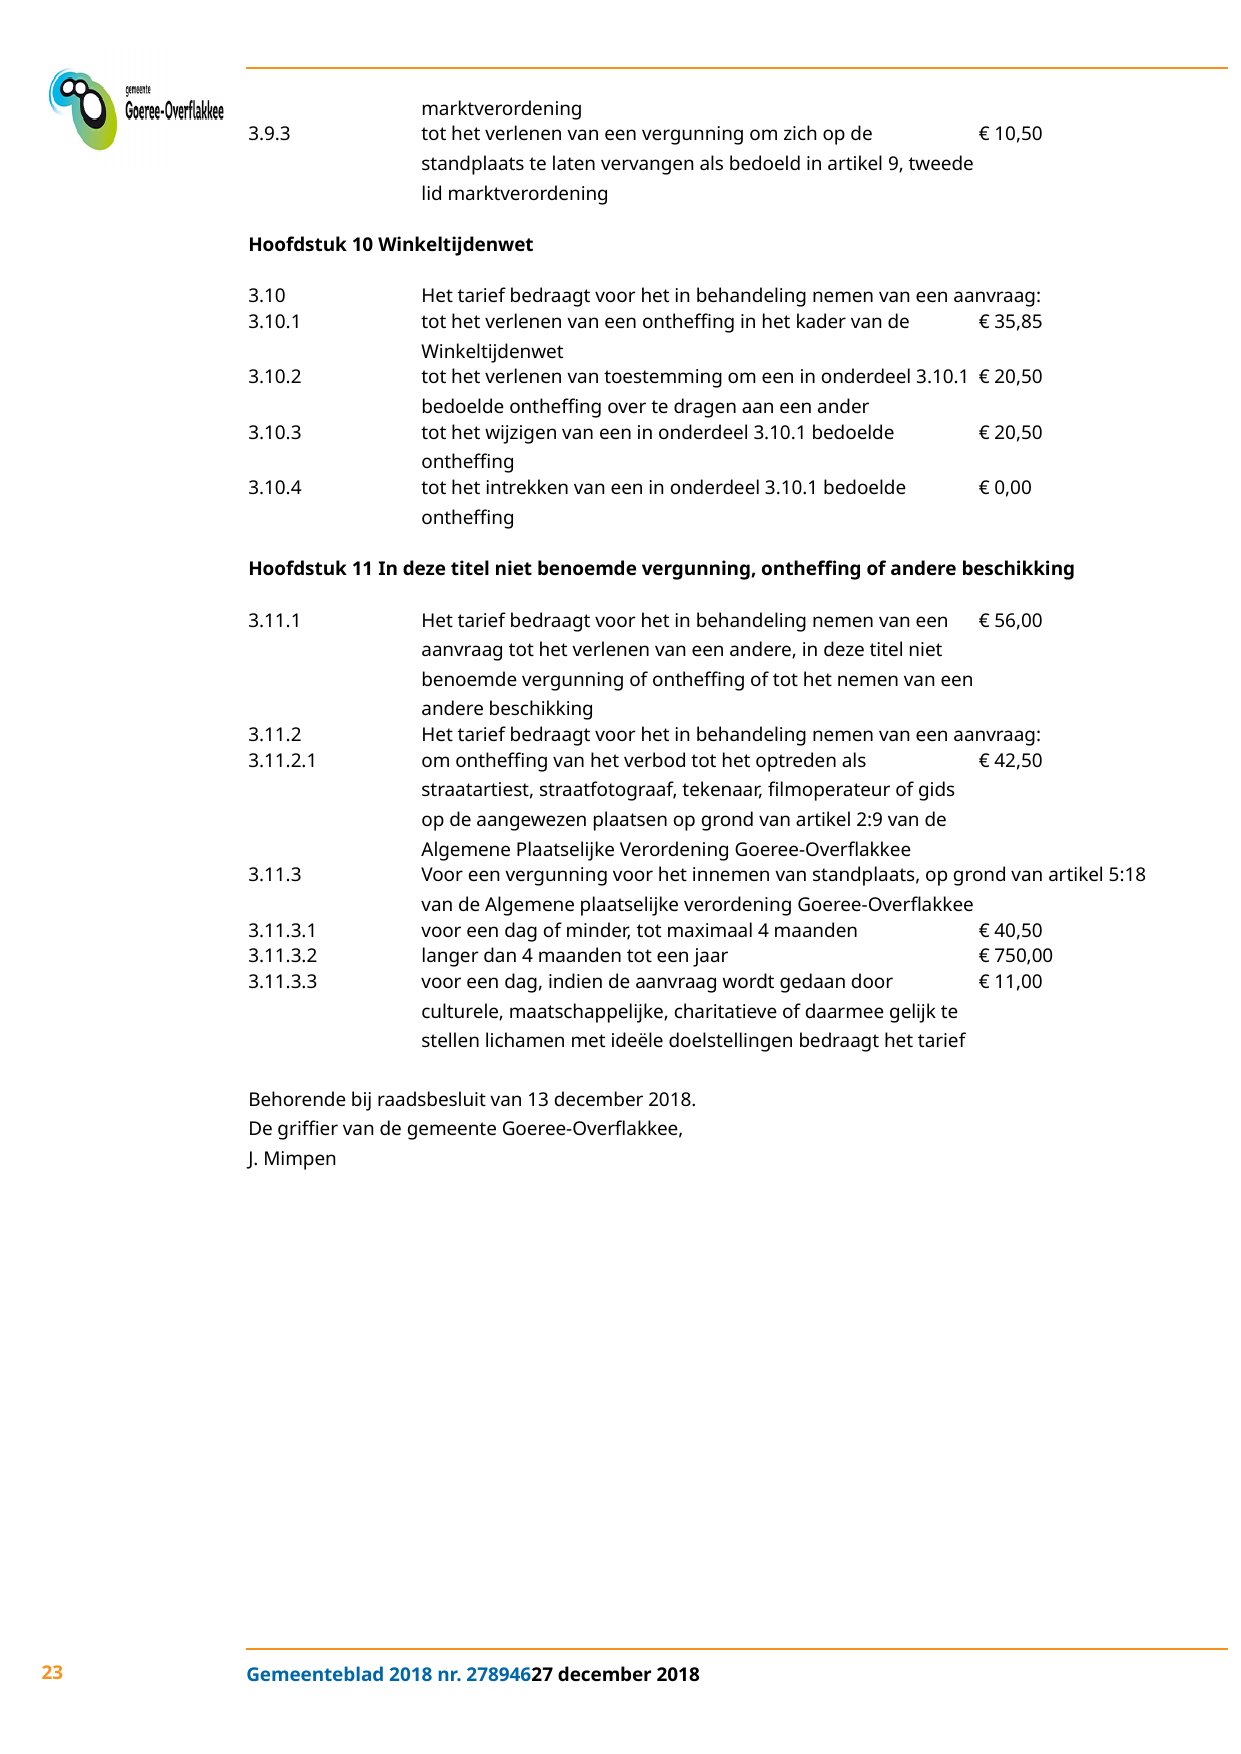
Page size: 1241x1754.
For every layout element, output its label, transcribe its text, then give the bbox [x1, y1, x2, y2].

table_cell [979, 530, 1152, 555]
table_cell [248, 581, 1152, 607]
table_cell € 0,00 [979, 474, 1152, 529]
table_cell tot het intrekken van een in onderdeel 3.10.1 bedoelde ontheffing [421, 474, 978, 529]
table_cell 3.11.1 [248, 607, 421, 721]
table_cell 3.11.3.2 [248, 943, 421, 968]
table_cell [248, 257, 421, 283]
table_cell voor een dag, indien de aanvraag wordt gedaan door culturele, maatschappelijke, charitatieve of daarmee gelijk te stellen lichamen met ideële doelstellingen bedraagt het tarief [421, 968, 978, 1053]
table_cell 3.11.2.1 [248, 747, 421, 861]
table_cell [248, 205, 421, 231]
table_cell 3.10.4 [248, 474, 421, 529]
table_cell voor een dag of minder, tot maximaal 4 maanden [421, 917, 978, 942]
table_cell tot het verlenen van een vergunning om zich op de standplaats te laten vervangen als bedoeld in artikel 9, tweede lid marktverordening [421, 121, 978, 205]
text De griffier van de gemeente Goeree-Overflakkee, [248, 1116, 1152, 1141]
table_cell € 20,50 [979, 419, 1152, 474]
table_cell [979, 205, 1152, 231]
table_cell marktverordening [421, 95, 978, 121]
text J. Mimpen [248, 1145, 1152, 1171]
picture [41, 47, 231, 172]
table_cell € 750,00 [979, 943, 1152, 968]
table_cell [248, 95, 421, 121]
table_cell [421, 530, 978, 555]
table_cell om ontheffing van het verbod tot het optreden als straatartiest, straatfotograaf, tekenaar, filmoperateur of gids op de aangewezen plaatsen op grond van artikel 2:9 van de Algemene Plaatselijke Verordening Goeree-Overflakkee [421, 747, 978, 861]
table_cell [979, 95, 1152, 121]
table_cell tot het wijzigen van een in onderdeel 3.10.1 bedoelde ontheffing [421, 419, 978, 474]
table_cell [248, 530, 421, 555]
table_cell 3.11.3 [248, 861, 421, 917]
table_cell Het tarief bedraagt voor het in behandeling nemen van een aanvraag: [421, 721, 1152, 747]
table_cell Voor een vergunning voor het innemen van standplaats, op grond van artikel 5:18 van de Algemene plaatselijke verordening Goeree-Overflakkee [421, 861, 1152, 917]
table_cell Hoofdstuk 10 Winkeltijdenwet [248, 231, 1152, 257]
table_cell [421, 257, 978, 283]
table_cell € 56,00 [979, 607, 1152, 721]
table_cell Hoofdstuk 11 In deze titel niet benoemde vergunning, ontheffing of andere beschikking [248, 555, 1152, 581]
table_cell [979, 257, 1152, 283]
table_cell tot het verlenen van een ontheffing in het kader van de Winkeltijdenwet [421, 308, 978, 364]
table_cell € 10,50 [979, 121, 1152, 205]
table_cell 3.10.3 [248, 419, 421, 474]
table_cell € 20,50 [979, 364, 1152, 419]
table_cell [421, 205, 978, 231]
table_cell 3.9.3 [248, 121, 421, 205]
text Behorende bij raadsbesluit van 13 december 2018. [248, 1086, 1152, 1112]
table_cell € 11,00 [979, 968, 1152, 1053]
table_cell tot het verlenen van toestemming om een in onderdeel 3.10.1 bedoelde ontheffing over te dragen aan een ander [421, 364, 978, 419]
table_cell € 40,50 [979, 917, 1152, 942]
table_cell 3.10.1 [248, 308, 421, 364]
table_cell Het tarief bedraagt voor het in behandeling nemen van een aanvraag: [421, 283, 1152, 308]
table_cell 3.11.2 [248, 721, 421, 747]
table_cell 3.11.3.3 [248, 968, 421, 1053]
table_cell Het tarief bedraagt voor het in behandeling nemen van een aanvraag tot het verlenen van een andere, in deze titel niet benoemde vergunning of ontheffing of tot het nemen van een andere beschikking [421, 607, 978, 721]
table_cell langer dan 4 maanden tot een jaar [421, 943, 978, 968]
table_cell € 35,85 [979, 308, 1152, 364]
table_cell 3.11.3.1 [248, 917, 421, 942]
table_cell 3.10 [248, 283, 421, 308]
table_cell € 42,50 [979, 747, 1152, 861]
table_cell 3.10.2 [248, 364, 421, 419]
